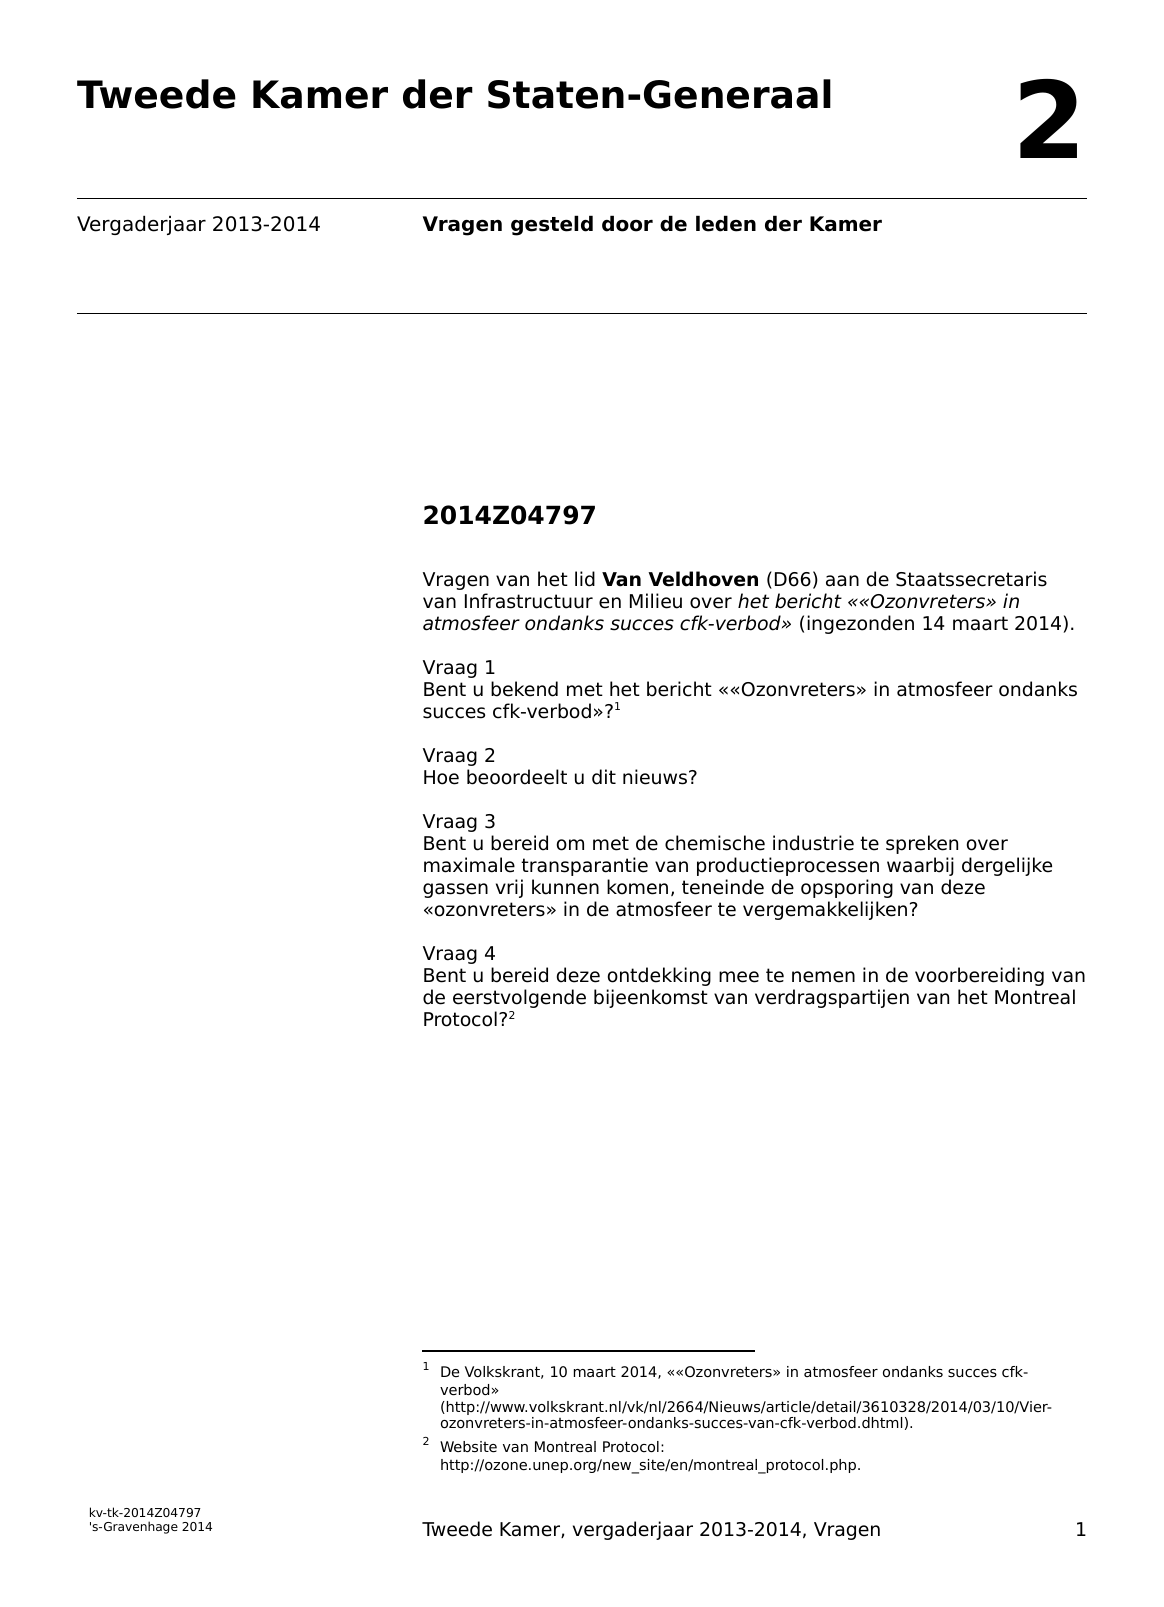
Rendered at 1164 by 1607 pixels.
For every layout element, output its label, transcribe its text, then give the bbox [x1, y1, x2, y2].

table_header Tweede Kamer der Staten-Generaal [77, 59, 886, 198]
table_cell Vragen gesteld door de leden der Kamer [422, 199, 1087, 313]
table_header 2 [886, 59, 1087, 198]
text Bent u bereid om met de chemische industrie te spreken over maximale transparantie van productieprocessen waarbij dergelijke gassen vrij kunnen komen, teneinde de opsporing van deze «ozonvreters» in de atmosfeer te vergemakkelijken? [422, 833, 1087, 921]
text Vraag 3 [422, 811, 1087, 833]
text 2014Z04797 [422, 501, 1087, 531]
text Website van Montreal Protocol: http://ozone.unep.org/new_site/en/montreal_protocol.php. [422, 1435, 1087, 1474]
text kv-tk-2014Z04797 [88, 1506, 323, 1520]
text Bent u bereid deze ontdekking mee te nemen in de voorbereiding van de eerstvolgende bijeenkomst van verdragspartijen van het Montreal Protocol? [422, 965, 1087, 1031]
table_cell Vergaderjaar 2013-2014 [77, 199, 422, 313]
text 's-Gravenhage 2014 [88, 1520, 323, 1534]
text Vragen van het lid Van Veldhoven (D66) aan de Staatssecretaris van Infrastructuur en Milieu over het bericht ««Ozonvreters» in atmosfeer ondanks succes cfk-verbod» (ingezonden 14 maart 2014). [422, 569, 1087, 635]
text Bent u bekend met het bericht ««Ozonvreters» in atmosfeer ondanks succes cfk-verbod»? [422, 679, 1087, 723]
text De Volkskrant, 10 maart 2014, ««Ozonvreters» in atmosfeer ondanks succes cfk-verbod» (http://www.volkskrant.nl/vk/nl/2664/Nieuws/article/detail/3610328/2014/03/10/Vier-ozonvreters-in-atmosfeer-ondanks-succes-van-cfk-verbod.dhtml). [422, 1360, 1087, 1432]
text Vraag 2 [422, 745, 1087, 767]
text Hoe beoordeelt u dit nieuws? [422, 767, 1087, 789]
text Vraag 1 [422, 657, 1087, 679]
text Vraag 4 [422, 943, 1087, 965]
